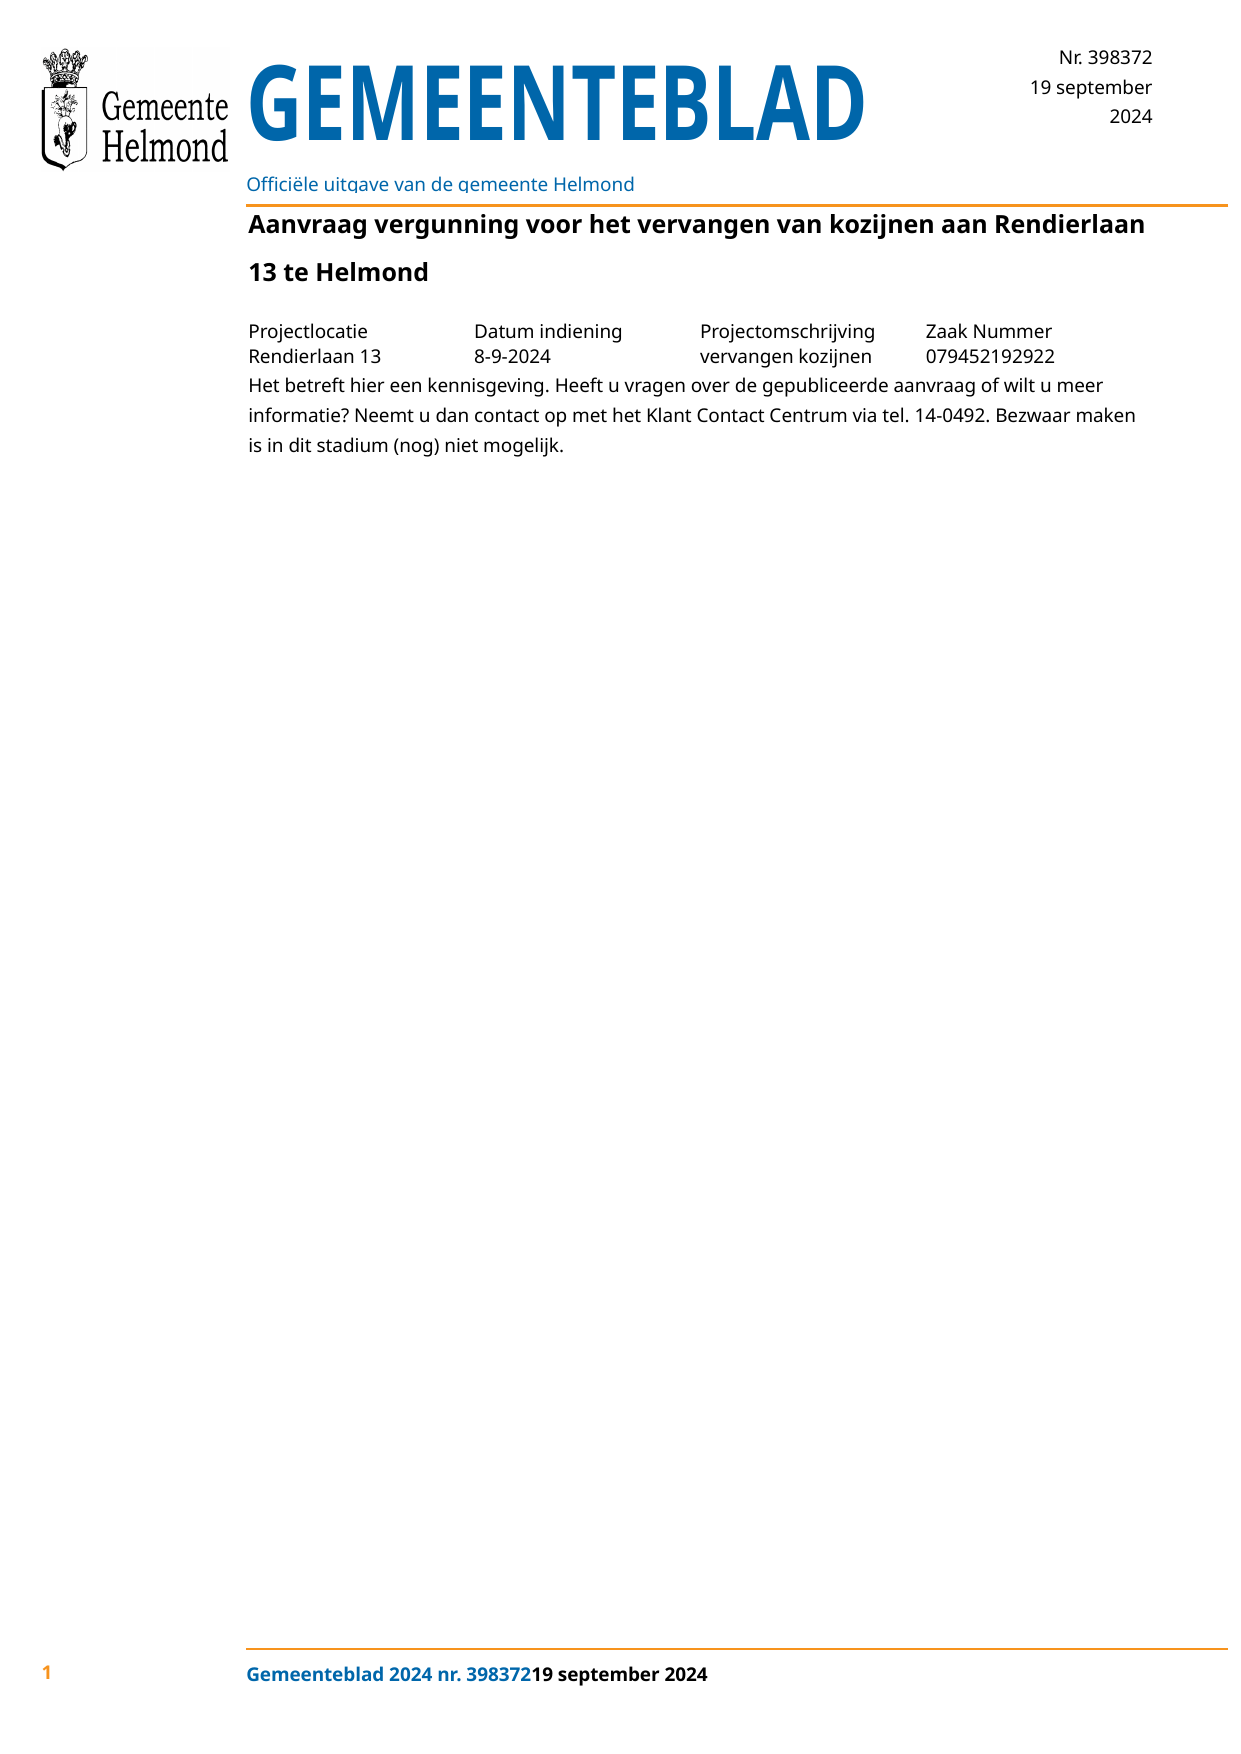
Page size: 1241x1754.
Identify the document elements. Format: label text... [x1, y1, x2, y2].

table_cell 8-9-2024 [474, 344, 700, 369]
table_cell vervangen kozijnen [700, 344, 926, 369]
table_header Projectlocatie [248, 318, 474, 344]
text Aanvraag vergunning voor het vervangen van kozijnen aan Rendierlaan 13 te Helmond [248, 207, 1152, 288]
table_header Zaak Nummer [926, 318, 1152, 344]
table_header Datum indiening [474, 318, 700, 344]
picture [41, 47, 231, 172]
table_cell Rendierlaan 13 [248, 344, 474, 369]
table_header Projectomschrijving [700, 318, 926, 344]
table_cell 079452192922 [926, 344, 1152, 369]
text Het betreft hier een kennisgeving. Heeft u vragen over de gepubliceerde aanvraag of wilt u meer informatie? Neemt u dan contact op met het Klant Contact Centrum via tel. 14-0492. Bezwaar maken is in dit stadium (nog) niet mogelijk. [248, 373, 1152, 458]
